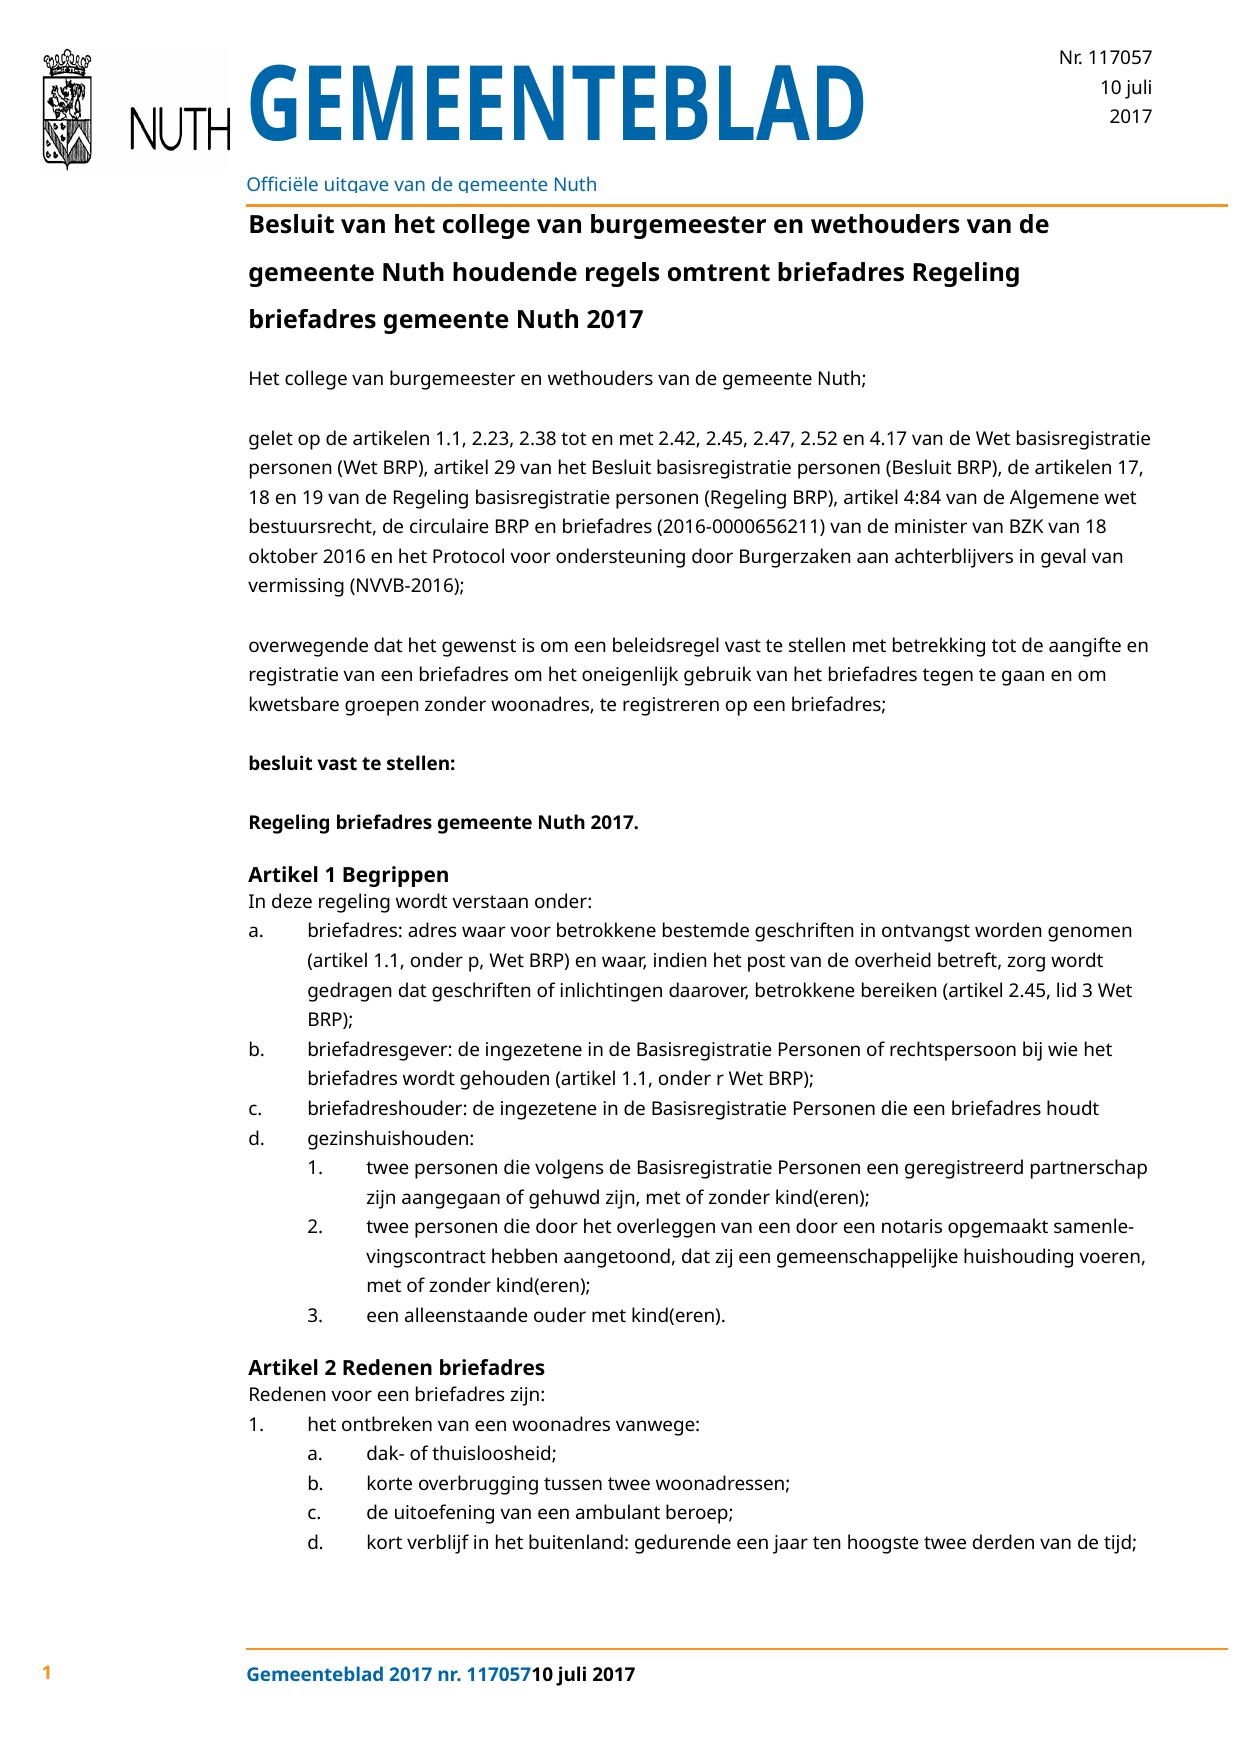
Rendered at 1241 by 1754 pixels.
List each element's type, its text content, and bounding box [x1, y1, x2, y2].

list korte overbrugging tussen twee woonadressen; [307, 1470, 1152, 1496]
list de uitoefening van een ambulant beroep; [307, 1499, 1152, 1525]
list een alleenstaande ouder met kind(eren). [307, 1302, 1152, 1328]
text Artikel 1 Begrippen [248, 860, 1152, 888]
text Artikel 2 Redenen briefadres [248, 1353, 1152, 1381]
text overwegende dat het gewenst is om een beleidsregel vast te stellen met betrekking tot de aangifte en registratie van een briefadres om het oneigenlijk gebruik van het briefadres tegen te gaan en om kwetsbare groepen zonder woonadres, te registreren op een briefadres; [248, 632, 1152, 717]
list kort verblijf in het buitenland: gedurende een jaar ten hoogste twee derden van de tijd; [307, 1529, 1152, 1555]
list briefadres: adres waar voor betrokkene bestemde geschriften in ontvangst worden genomen (artikel 1.1, onder p, Wet BRP) en waar, indien het post van de overheid betreft, zorg wordt gedragen dat geschriften of inlichtingen daarover, betrokkene bereiken (artikel 2.45, lid 3 Wet BRP); [248, 918, 1152, 1032]
list twee personen die volgens de Basisregistratie Personen een geregistreerd partnerschap zijn aangegaan of gehuwd zijn, met of zonder kind(eren); [307, 1154, 1152, 1210]
list dak- of thuisloosheid; [307, 1440, 1152, 1466]
text besluit vast te stellen: [248, 750, 1152, 776]
list het ontbreken van een woonadres vanwege: [248, 1411, 1152, 1436]
picture [41, 47, 231, 172]
list briefadreshouder: de ingezetene in de Basisregistratie Personen die een briefadres houdt [248, 1095, 1152, 1121]
list briefadresgever: de ingezetene in de Basisregistratie Personen of rechtspersoon bij wie het briefadres wordt gehouden (artikel 1.1, onder r Wet BRP); [248, 1036, 1152, 1091]
list gezinshuishouden: [248, 1125, 1152, 1151]
text Regeling briefadres gemeente Nuth 2017. [248, 809, 1152, 835]
text gelet op de artikelen 1.1, 2.23, 2.38 tot en met 2.42, 2.45, 2.47, 2.52 en 4.17 van de Wet basisregistratie personen (Wet BRP), artikel 29 van het Besluit basisregistratie personen (Besluit BRP), de artikelen 17, 18 en 19 van de Regeling basisregistratie personen (Regeling BRP), artikel 4:84 van de Algemene wet bestuursrecht, de circulaire BRP en briefadres (2016-0000656211) van de minister van BZK van 18 oktober 2016 en het Protocol voor ondersteuning door Burgerzaken aan achterblijvers in geval van vermissing (NVVB-2016); [248, 425, 1152, 598]
list twee personen die door het overleggen van een door een notaris opgemaakt samenle-vingscontract hebben aangetoond, dat zij een gemeenschappelijke huishouding voeren, met of zonder kind(eren); [307, 1213, 1152, 1298]
text Besluit van het college van burgemeester en wethouders van de gemeente Nuth houdende regels omtrent briefadres Regeling briefadres gemeente Nuth 2017 [248, 207, 1152, 336]
text Redenen voor een briefadres zijn: [248, 1381, 1152, 1407]
text Het college van burgemeester en wethouders van de gemeente Nuth; [248, 366, 1152, 391]
text In deze regeling wordt verstaan onder: [248, 888, 1152, 914]
